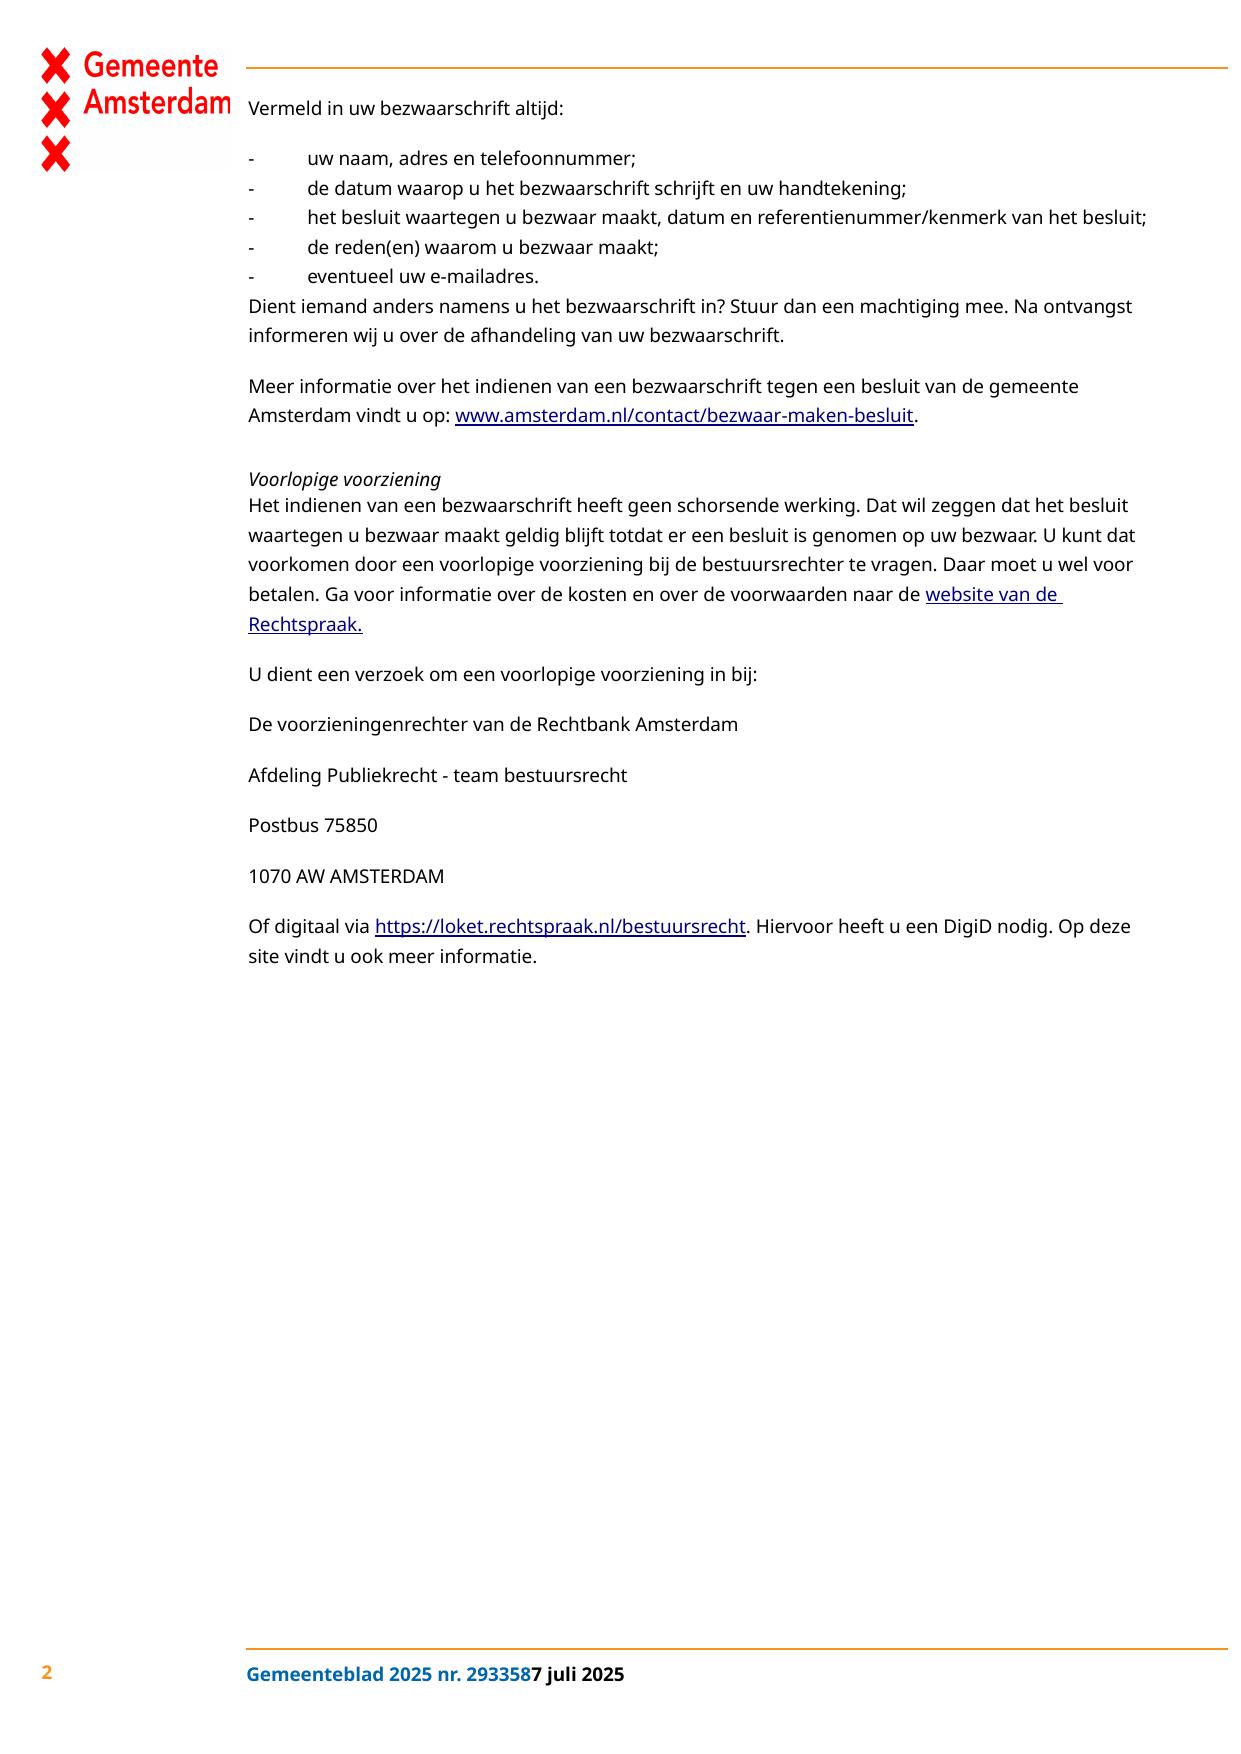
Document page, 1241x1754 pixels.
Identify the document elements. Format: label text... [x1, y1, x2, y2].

list de datum waarop u het bezwaarschrift schrijft en uw handtekening; [248, 175, 1152, 201]
text U dient een verzoek om een voorlopige voorziening in bij: [248, 661, 1152, 687]
text Afdeling Publiekrecht - team bestuursrecht [248, 762, 1152, 788]
text Het indienen van een bezwaarschrift heeft geen schorsende werking. Dat wil zeggen dat het besluit waartegen u bezwaar maakt geldig blijft totdat er een besluit is genomen op uw bezwaar. U kunt dat voorkomen door een voorlopige voorziening bij de bestuursrechter te vragen. Daar moet u wel voor betalen. Ga voor informatie over de kosten en over de voorwaarden naar de website van de Rechtspraak. [248, 492, 1152, 636]
list het besluit waartegen u bezwaar maakt, datum en referentienummer/kenmerk van het besluit; [248, 204, 1152, 230]
text Vermeld in uw bezwaarschrift altijd: [248, 95, 1152, 121]
text De voorzieningenrechter van de Rechtbank Amsterdam [248, 712, 1152, 737]
list uw naam, adres en telefoonnummer; [248, 145, 1152, 171]
list de reden(en) waarom u bezwaar maakt; [248, 234, 1152, 260]
picture [41, 47, 231, 172]
list eventueel uw e-mailadres. [248, 263, 1152, 289]
text Postbus 75850 [248, 812, 1152, 838]
text Of digitaal via https://loket.rechtspraak.nl/bestuursrecht. Hiervoor heeft u een DigiD nodig. Op deze site vindt u ook meer informatie. [248, 913, 1152, 968]
text 1070 AW AMSTERDAM [248, 863, 1152, 888]
text Voorlopige voorziening [248, 467, 1152, 492]
text Dient iemand anders namens u het bezwaarschrift in? Stuur dan een machtiging mee. Na ontvangst informeren wij u over de afhandeling van uw bezwaarschrift. [248, 293, 1152, 348]
text Meer informatie over het indienen van een bezwaarschrift tegen een besluit van de gemeente Amsterdam vindt u op: www.amsterdam.nl/contact/bezwaar-maken-besluit. [248, 373, 1152, 428]
